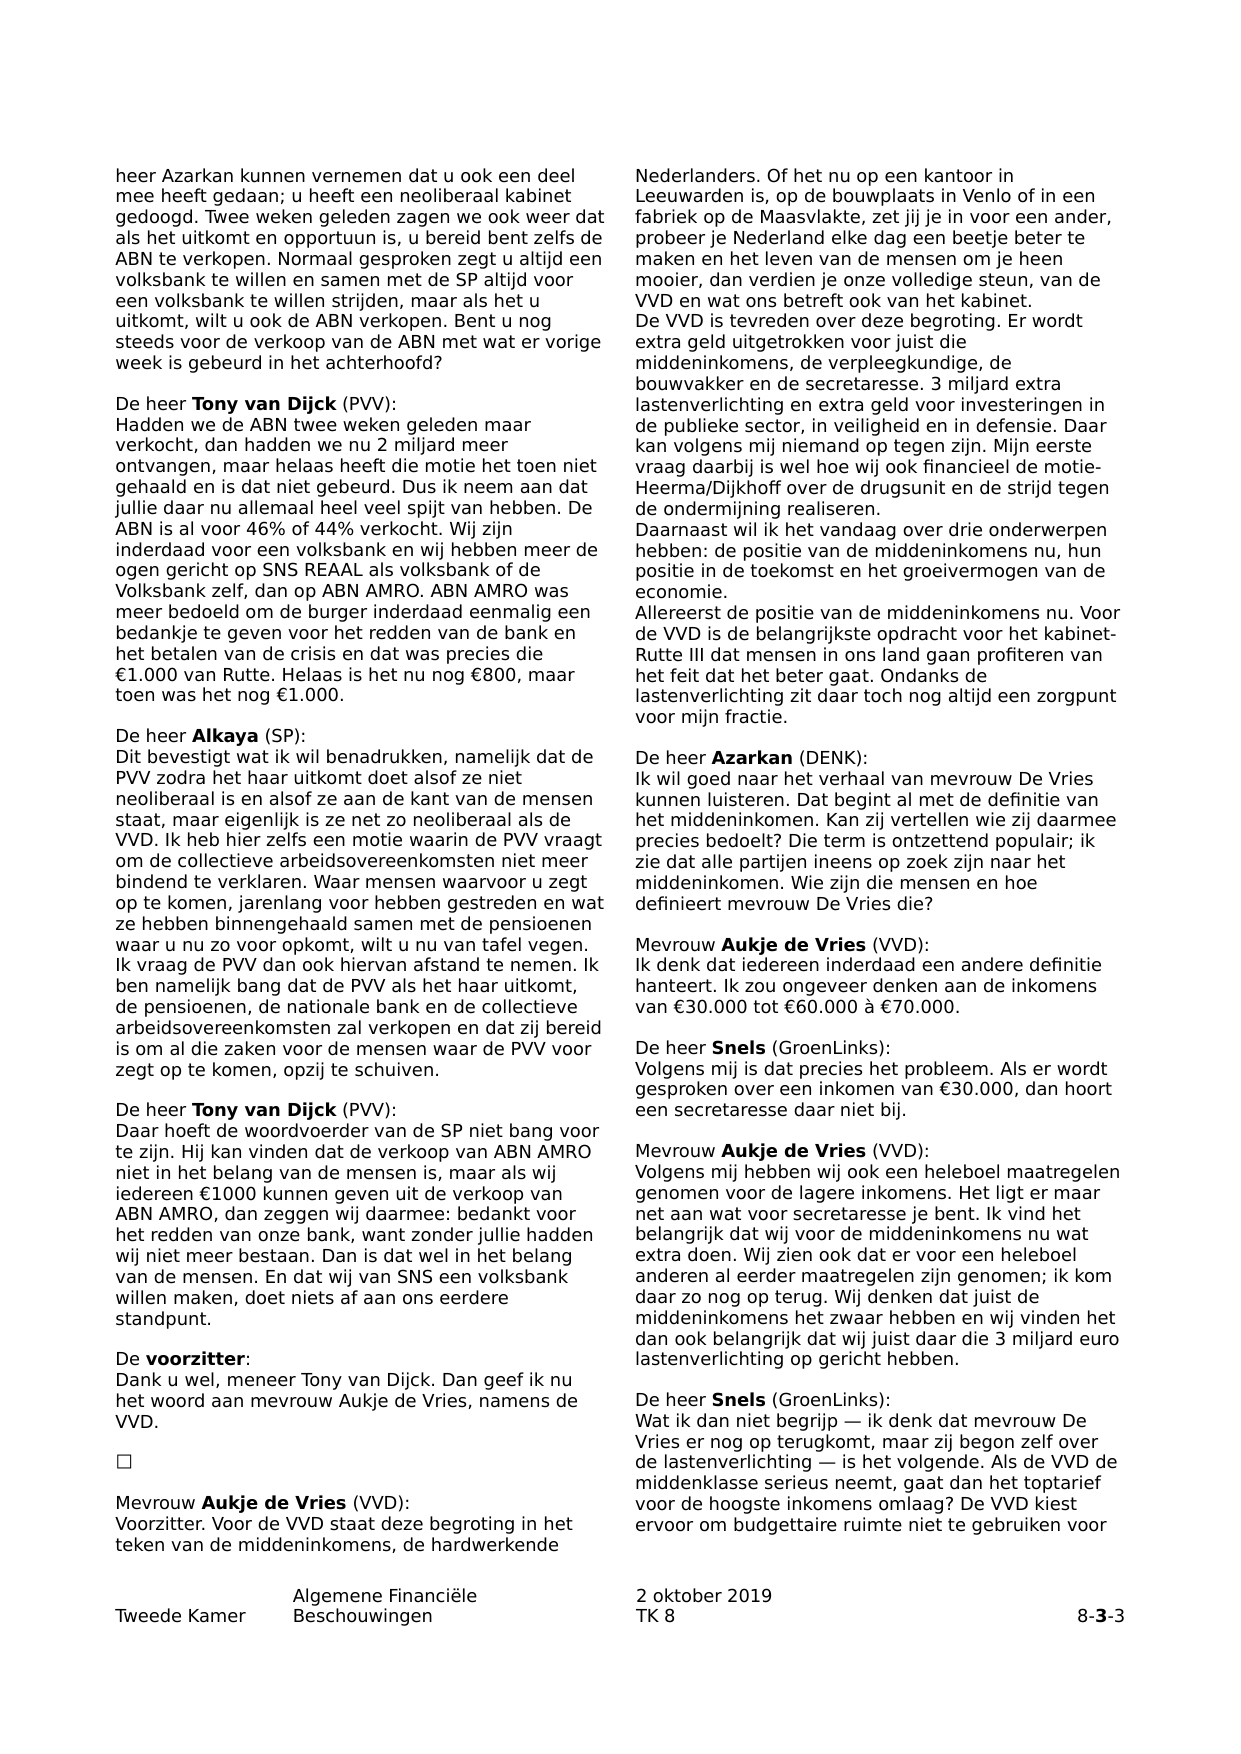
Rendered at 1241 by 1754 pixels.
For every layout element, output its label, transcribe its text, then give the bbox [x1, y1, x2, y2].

text Daarnaast wil ik het vandaag over drie onderwerpen hebben: de positie van de middeninkomens nu, hun positie in de toekomst en het groeivermogen van de economie. [635, 519, 1125, 603]
text Wat ik dan niet begrijp — ik denk dat mevrouw De Vries er nog op terugkomt, maar zij begon zelf over de lastenverlichting — is het volgende. Als de VVD de middenklasse serieus neemt, gaat dan het toptarief voor de hoogste inkomens omlaag? De VVD kiest ervoor om budgettaire ruimte niet te gebruiken voor [635, 1411, 1125, 1536]
text Allereerst de positie van de middeninkomens nu. Voor de VVD is de belangrijkste opdracht voor het kabinet-Rutte III dat mensen in ons land gaan profiteren van het feit dat het beter gaat. Ondanks de lastenverlichting zit daar toch nog altijd een zorgpunt voor mijn fractie. [635, 603, 1125, 728]
text ⬜ [115, 1452, 605, 1473]
text De heer Alkaya (SP): [115, 726, 605, 747]
text Mevrouw Aukje de Vries (VVD): [115, 1493, 605, 1514]
text De VVD is tevreden over deze begroting. Er wordt extra geld uitgetrokken voor juist die middeninkomens, de verpleegkundige, de bouwvakker en de secretaresse. 3 miljard extra lastenverlichting en extra geld voor investeringen in de publieke sector, in veiligheid en in defensie. Daar kan volgens mij niemand op tegen zijn. Mijn eerste vraag daarbij is wel hoe wij ook financieel de motie-Heerma/Dijkhoff over de drugsunit en de strijd tegen de ondermijning realiseren. [635, 311, 1125, 519]
text Hadden we de ABN twee weken geleden maar verkocht, dan hadden we nu 2 miljard meer ontvangen, maar helaas heeft die motie het toen niet gehaald en is dat niet gebeurd. Dus ik neem aan dat jullie daar nu allemaal heel veel spijt van hebben. De ABN is al voor 46% of 44% verkocht. Wij zijn inderdaad voor een volksbank en wij hebben meer de ogen gericht op SNS REAAL als volksbank of de Volksbank zelf, dan op ABN AMRO. ABN AMRO was meer bedoeld om de burger inderdaad eenmalig een bedankje te geven voor het redden van de bank en het betalen van de crisis en dat was precies die €1.000 van Rutte. Helaas is het nu nog €800, maar toen was het nog €1.000. [115, 414, 605, 706]
text Dank u wel, meneer Tony van Dijck. Dan geef ik nu het woord aan mevrouw Aukje de Vries, namens de VVD. [115, 1370, 605, 1432]
text De heer Tony van Dijck (PVV): [115, 1100, 605, 1121]
text Volgens mij hebben wij ook een heleboel maatregelen genomen voor de lagere inkomens. Het ligt er maar net aan wat voor secretaresse je bent. Ik vind het belangrijk dat wij voor de middeninkomens nu wat extra doen. Wij zien ook dat er voor een heleboel anderen al eerder maatregelen zijn genomen; ik kom daar zo nog op terug. Wij denken dat juist de middeninkomens het zwaar hebben en wij vinden het dan ook belangrijk dat wij juist daar die 3 miljard euro lastenverlichting op gericht hebben. [635, 1162, 1125, 1370]
text De heer Snels (GroenLinks): [635, 1038, 1125, 1058]
text Ik wil goed naar het verhaal van mevrouw De Vries kunnen luisteren. Dat begint al met de definitie van het middeninkomen. Kan zij vertellen wie zij daarmee precies bedoelt? Die term is ontzettend populair; ik zie dat alle partijen ineens op zoek zijn naar het middeninkomen. Wie zijn die mensen en hoe definieert mevrouw De Vries die? [635, 768, 1125, 914]
text Nederlanders. Of het nu op een kantoor in Leeuwarden is, op de bouwplaats in Venlo of in een fabriek op de Maasvlakte, zet jij je in voor een ander, probeer je Nederland elke dag een beetje beter te maken en het leven van de mensen om je heen mooier, dan verdien je onze volledige steun, van de VVD en wat ons betreft ook van het kabinet. [635, 165, 1125, 311]
text Volgens mij is dat precies het probleem. Als er wordt gesproken over een inkomen van €30.000, dan hoort een secretaresse daar niet bij. [635, 1058, 1125, 1121]
text Dit bevestigt wat ik wil benadrukken, namelijk dat de PVV zodra het haar uitkomt doet alsof ze niet neoliberaal is en alsof ze aan de kant van de mensen staat, maar eigenlijk is ze net zo neoliberaal als de VVD. Ik heb hier zelfs een motie waarin de PVV vraagt om de collectieve arbeidsovereenkomsten niet meer bindend te verklaren. Waar mensen waarvoor u zegt op te komen, jarenlang voor hebben gestreden en wat ze hebben binnengehaald samen met de pensioenen waar u nu zo voor opkomt, wilt u nu van tafel vegen. Ik vraag de PVV dan ook hiervan afstand te nemen. Ik ben namelijk bang dat de PVV als het haar uitkomt, de pensioenen, de nationale bank en de collectieve arbeidsovereenkomsten zal verkopen en dat zij bereid is om al die zaken voor de mensen waar de PVV voor zegt op te komen, opzij te schuiven. [115, 747, 605, 1080]
text Daar hoeft de woordvoerder van de SP niet bang voor te zijn. Hij kan vinden dat de verkoop van ABN AMRO niet in het belang van de mensen is, maar als wij iedereen €1000 kunnen geven uit de verkoop van ABN AMRO, dan zeggen wij daarmee: bedankt voor het redden van onze bank, want zonder jullie hadden wij niet meer bestaan. Dan is dat wel in het belang van de mensen. En dat wij van SNS een volksbank willen maken, doet niets af aan ons eerdere standpunt. [115, 1121, 605, 1329]
text heer Azarkan kunnen vernemen dat u ook een deel mee heeft gedaan; u heeft een neoliberaal kabinet gedoogd. Twee weken geleden zagen we ook weer dat als het uitkomt en opportuun is, u bereid bent zelfs de ABN te verkopen. Normaal gesproken zegt u altijd een volksbank te willen en samen met de SP altijd voor een volksbank te willen strijden, maar als het u uitkomt, wilt u ook de ABN verkopen. Bent u nog steeds voor de verkoop van de ABN met wat er vorige week is gebeurd in het achterhoofd? [115, 165, 605, 374]
text Mevrouw Aukje de Vries (VVD): [635, 934, 1125, 955]
text De voorzitter: [115, 1349, 605, 1370]
text Mevrouw Aukje de Vries (VVD): [635, 1141, 1125, 1162]
text De heer Snels (GroenLinks): [635, 1390, 1125, 1411]
text De heer Tony van Dijck (PVV): [115, 394, 605, 414]
text Voorzitter. Voor de VVD staat deze begroting in het teken van de middeninkomens, de hardwerkende [115, 1514, 605, 1556]
text Ik denk dat iedereen inderdaad een andere definitie hanteert. Ik zou ongeveer denken aan de inkomens van €30.000 tot €60.000 à €70.000. [635, 955, 1125, 1018]
text De heer Azarkan (DENK): [635, 748, 1125, 768]
